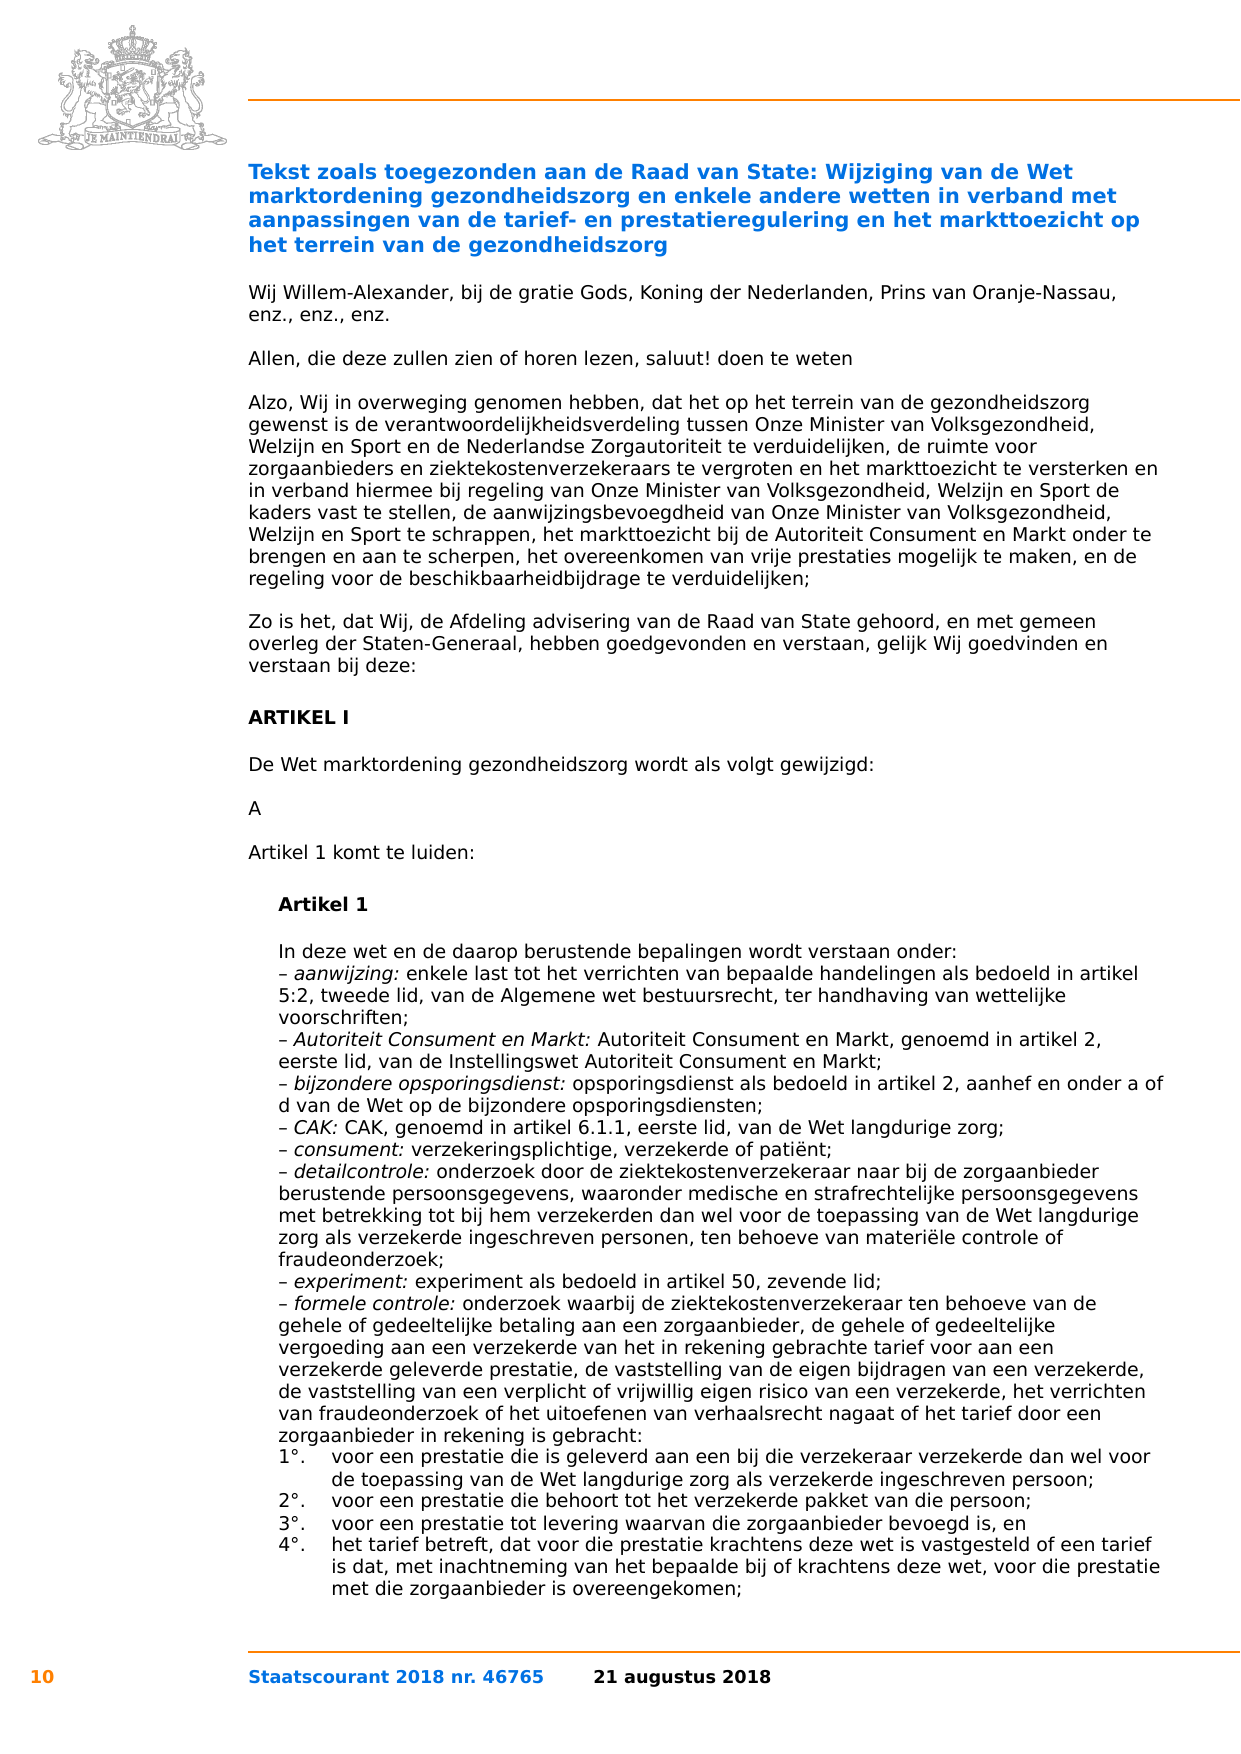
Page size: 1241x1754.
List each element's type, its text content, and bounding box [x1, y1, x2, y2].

text – CAK: CAK, genoemd in artikel 6.1.1, eerste lid, van de Wet langdurige zorg; [278, 1117, 1163, 1139]
text A [248, 798, 1163, 820]
text – detailcontrole: onderzoek door de ziektekostenverzekeraar naar bij de zorgaanbieder berustende persoonsgegevens, waaronder medische en strafrechtelijke persoonsgegevens met betrekking tot bij hem verzekerden dan wel voor de toepassing van de Wet langdurige zorg als verzekerde ingeschreven personen, ten behoeve van materiële controle of fraudeonderzoek; [278, 1161, 1163, 1271]
text 3°. voor een prestatie tot levering waarvan die zorgaanbieder bevoegd is, en [278, 1512, 1163, 1534]
text 1°. voor een prestatie die is geleverd aan een bij die verzekeraar verzekerde dan wel voor de toepassing van de Wet langdurige zorg als verzekerde ingeschreven persoon; [278, 1446, 1163, 1490]
text – Autoriteit Consument en Markt: Autoriteit Consument en Markt, genoemd in artikel 2, eerste lid, van de Instellingswet Autoriteit Consument en Markt; [278, 1029, 1163, 1073]
text 2°. voor een prestatie die behoort tot het verzekerde pakket van die persoon; [278, 1490, 1163, 1512]
text De Wet marktordening gezondheidszorg wordt als volgt gewijzigd: [248, 754, 1163, 776]
subtitle ARTIKEL I [248, 707, 1163, 729]
text In deze wet en de daarop berustende bepalingen wordt verstaan onder: [278, 941, 1163, 963]
subtitle Artikel 1 [278, 894, 1163, 916]
text – aanwijzing: enkele last tot het verrichten van bepaalde handelingen als bedoeld in artikel 5:2, tweede lid, van de Algemene wet bestuursrecht, ter handhaving van wettelijke voorschriften; [278, 963, 1163, 1029]
subtitle Tekst zoals toegezonden aan de Raad van State: Wijziging van de Wet marktordening gezondheidszorg en enkele andere wetten in verband met aanpassingen van de tarief- en prestatieregulering en het markttoezicht op het terrein van de gezondheidszorg [248, 160, 1163, 257]
picture [38, 25, 227, 150]
text Artikel 1 komt te luiden: [248, 842, 1163, 864]
text – bijzondere opsporingsdienst: opsporingsdienst als bedoeld in artikel 2, aanhef en onder a of d van de Wet op de bijzondere opsporingsdiensten; [278, 1073, 1163, 1117]
text – consument: verzekeringsplichtige, verzekerde of patiënt; [278, 1139, 1163, 1161]
text Zo is het, dat Wij, de Afdeling advisering van de Raad van State gehoord, en met gemeen overleg der Staten-Generaal, hebben goedgevonden en verstaan, gelijk Wij goedvinden en verstaan bij deze: [248, 611, 1163, 677]
text – formele controle: onderzoek waarbij de ziektekostenverzekeraar ten behoeve van de gehele of gedeeltelijke betaling aan een zorgaanbieder, de gehele of gedeeltelijke vergoeding aan een verzekerde van het in rekening gebrachte tarief voor aan een verzekerde geleverde prestatie, de vaststelling van de eigen bijdragen van een verzekerde, de vaststelling van een verplicht of vrijwillig eigen risico van een verzekerde, het verrichten van fraudeonderzoek of het uitoefenen van verhaalsrecht nagaat of het tarief door een zorgaanbieder in rekening is gebracht: [278, 1293, 1163, 1446]
text 4°. het tarief betreft, dat voor die prestatie krachtens deze wet is vastgesteld of een tarief is dat, met inachtneming van het bepaalde bij of krachtens deze wet, voor die prestatie met die zorgaanbieder is overeengekomen; [278, 1534, 1163, 1600]
text Alzo, Wij in overweging genomen hebben, dat het op het terrein van de gezondheidszorg gewenst is de verantwoordelijkheidsverdeling tussen Onze Minister van Volksgezondheid, Welzijn en Sport en de Nederlandse Zorgautoriteit te verduidelijken, de ruimte voor zorgaanbieders en ziektekostenverzekeraars te vergroten en het markttoezicht te versterken en in verband hiermee bij regeling van Onze Minister van Volksgezondheid, Welzijn en Sport de kaders vast te stellen, de aanwijzingsbevoegdheid van Onze Minister van Volksgezondheid, Welzijn en Sport te schrappen, het markttoezicht bij de Autoriteit Consument en Markt onder te brengen en aan te scherpen, het overeenkomen van vrije prestaties mogelijk te maken, en de regeling voor de beschikbaarheidbijdrage te verduidelijken; [248, 392, 1163, 589]
text Allen, die deze zullen zien of horen lezen, saluut! doen te weten [248, 348, 1163, 370]
text – experiment: experiment als bedoeld in artikel 50, zevende lid; [278, 1271, 1163, 1293]
text Wij Willem-Alexander, bij de gratie Gods, Koning der Nederlanden, Prins van Oranje-Nassau, enz., enz., enz. [248, 282, 1163, 326]
